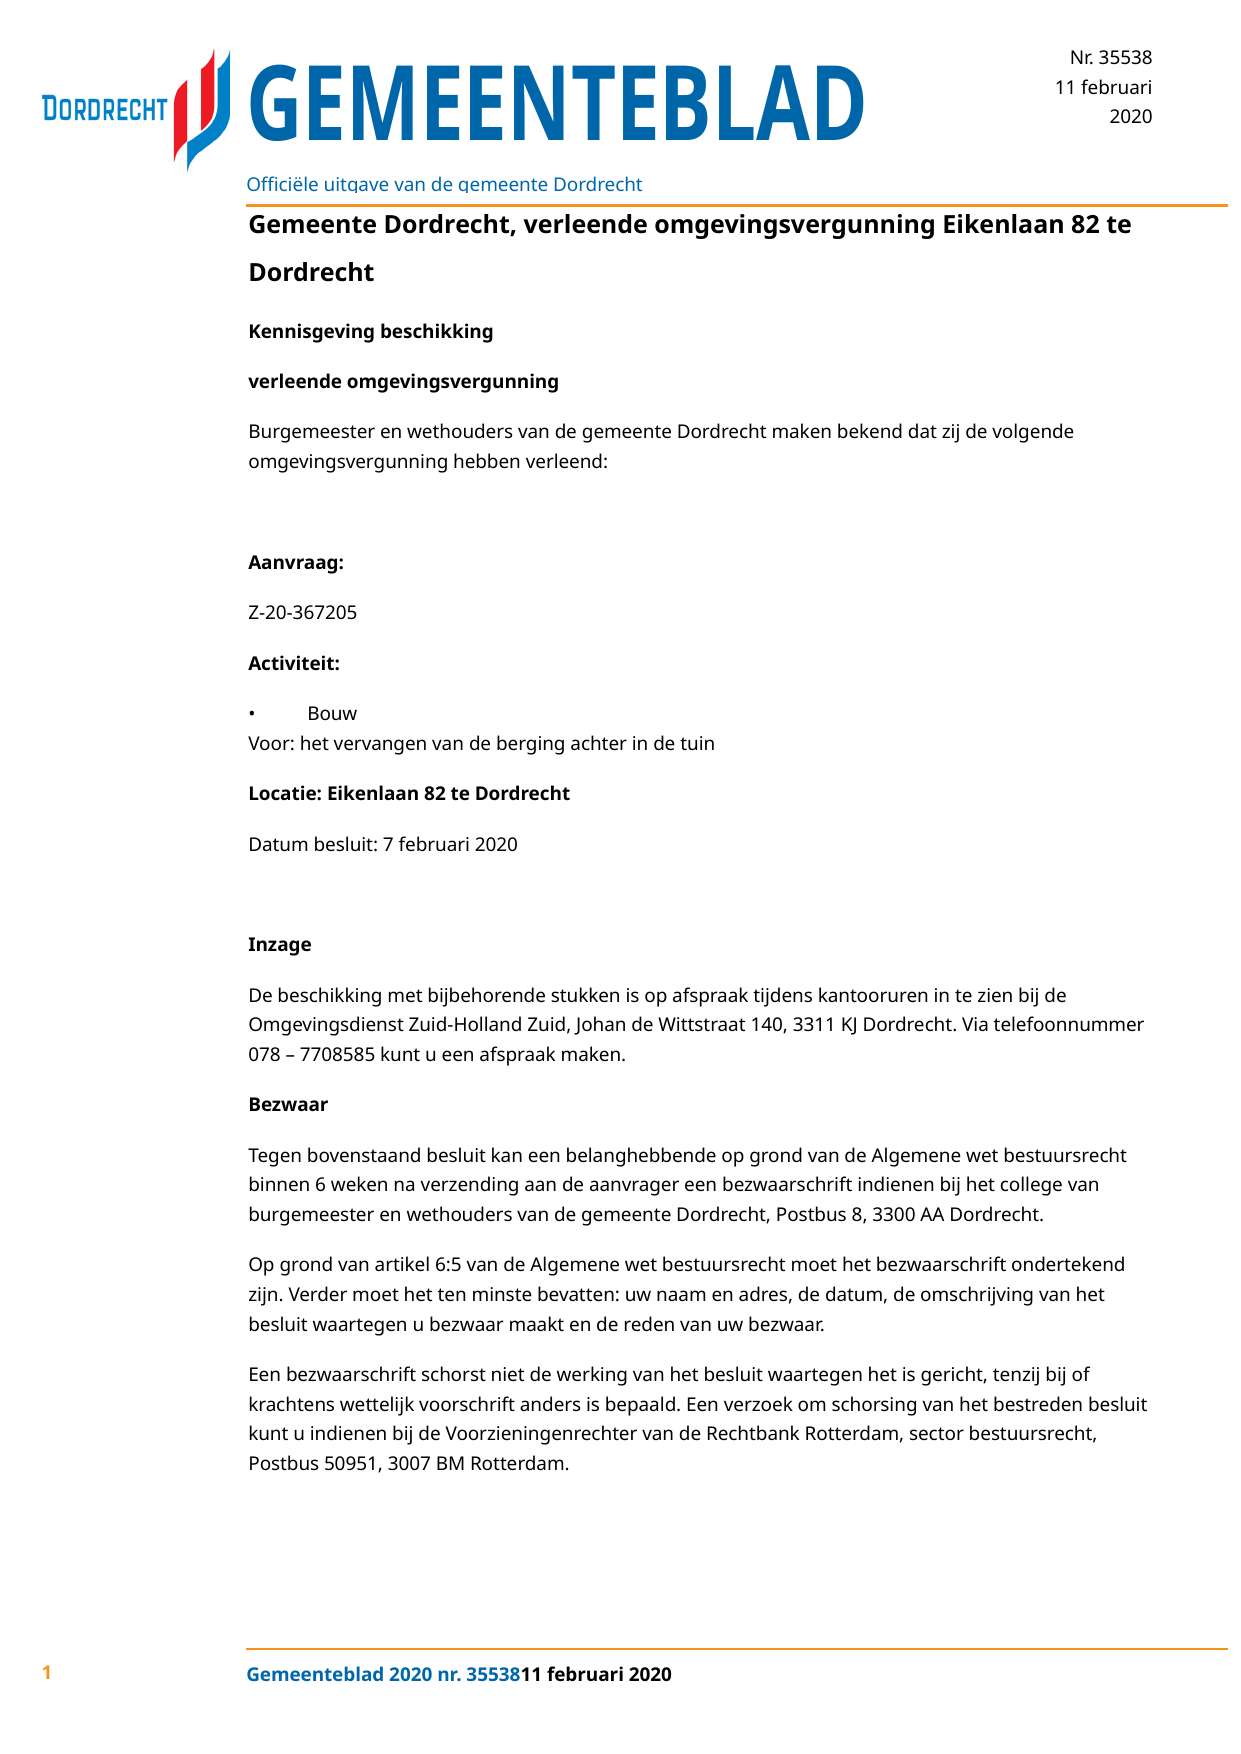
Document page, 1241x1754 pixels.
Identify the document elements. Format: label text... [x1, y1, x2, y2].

text Gemeente Dordrecht, verleende omgevingsvergunning Eikenlaan 82 te Dordrecht [248, 207, 1152, 288]
text Inzage [248, 932, 1152, 957]
text Locatie: Eikenlaan 82 te Dordrecht [248, 780, 1152, 806]
text Datum besluit: 7 februari 2020 [248, 831, 1152, 857]
text Burgemeester en wethouders van de gemeente Dordrecht maken bekend dat zij de volgende omgevingsvergunning hebben verleend: [248, 419, 1152, 474]
text Een bezwaarschrift schorst niet de werking van het besluit waartegen het is gericht, tenzij bij of krachtens wettelijk voorschrift anders is bepaald. Een verzoek om schorsing van het bestreden besluit kunt u indienen bij de Voorzieningenrechter van de Rechtbank Rotterdam, sector bestuursrecht, Postbus 50951, 3007 BM Rotterdam. [248, 1361, 1152, 1476]
text Kennisgeving beschikking [248, 318, 1152, 344]
text Op grond van artikel 6:5 van de Algemene wet bestuursrecht moet het bezwaarschrift ondertekend zijn. Verder moet het ten minste bevatten: uw naam en adres, de datum, de omschrijving van het besluit waartegen u bezwaar maakt en de reden van uw bezwaar. [248, 1252, 1152, 1337]
text Voor: het vervangen van de berging achter in de tuin [248, 730, 1152, 756]
text Tegen bovenstaand besluit kan een belanghebbende op grond van de Algemene wet bestuursrecht binnen 6 weken na verzending aan de aanvrager een bezwaarschrift indienen bij het college van burgemeester en wethouders van de gemeente Dordrecht, Postbus 8, 3300 AA Dordrecht. [248, 1142, 1152, 1227]
text verleende omgevingsvergunning [248, 368, 1152, 394]
text Z-20-367205 [248, 599, 1152, 625]
list Bouw [248, 700, 1152, 726]
text Activiteit: [248, 650, 1152, 676]
text De beschikking met bijbehorende stukken is op afspraak tijdens kantooruren in te zien bij de Omgevingsdienst Zuid-Holland Zuid, Johan de Wittstraat 140, 3311 KJ Dordrecht. Via telefoonnummer 078 – 7708585 kunt u een afspraak maken. [248, 982, 1152, 1067]
text Aanvraag: [248, 549, 1152, 575]
text Bezwaar [248, 1092, 1152, 1117]
picture [41, 47, 231, 172]
